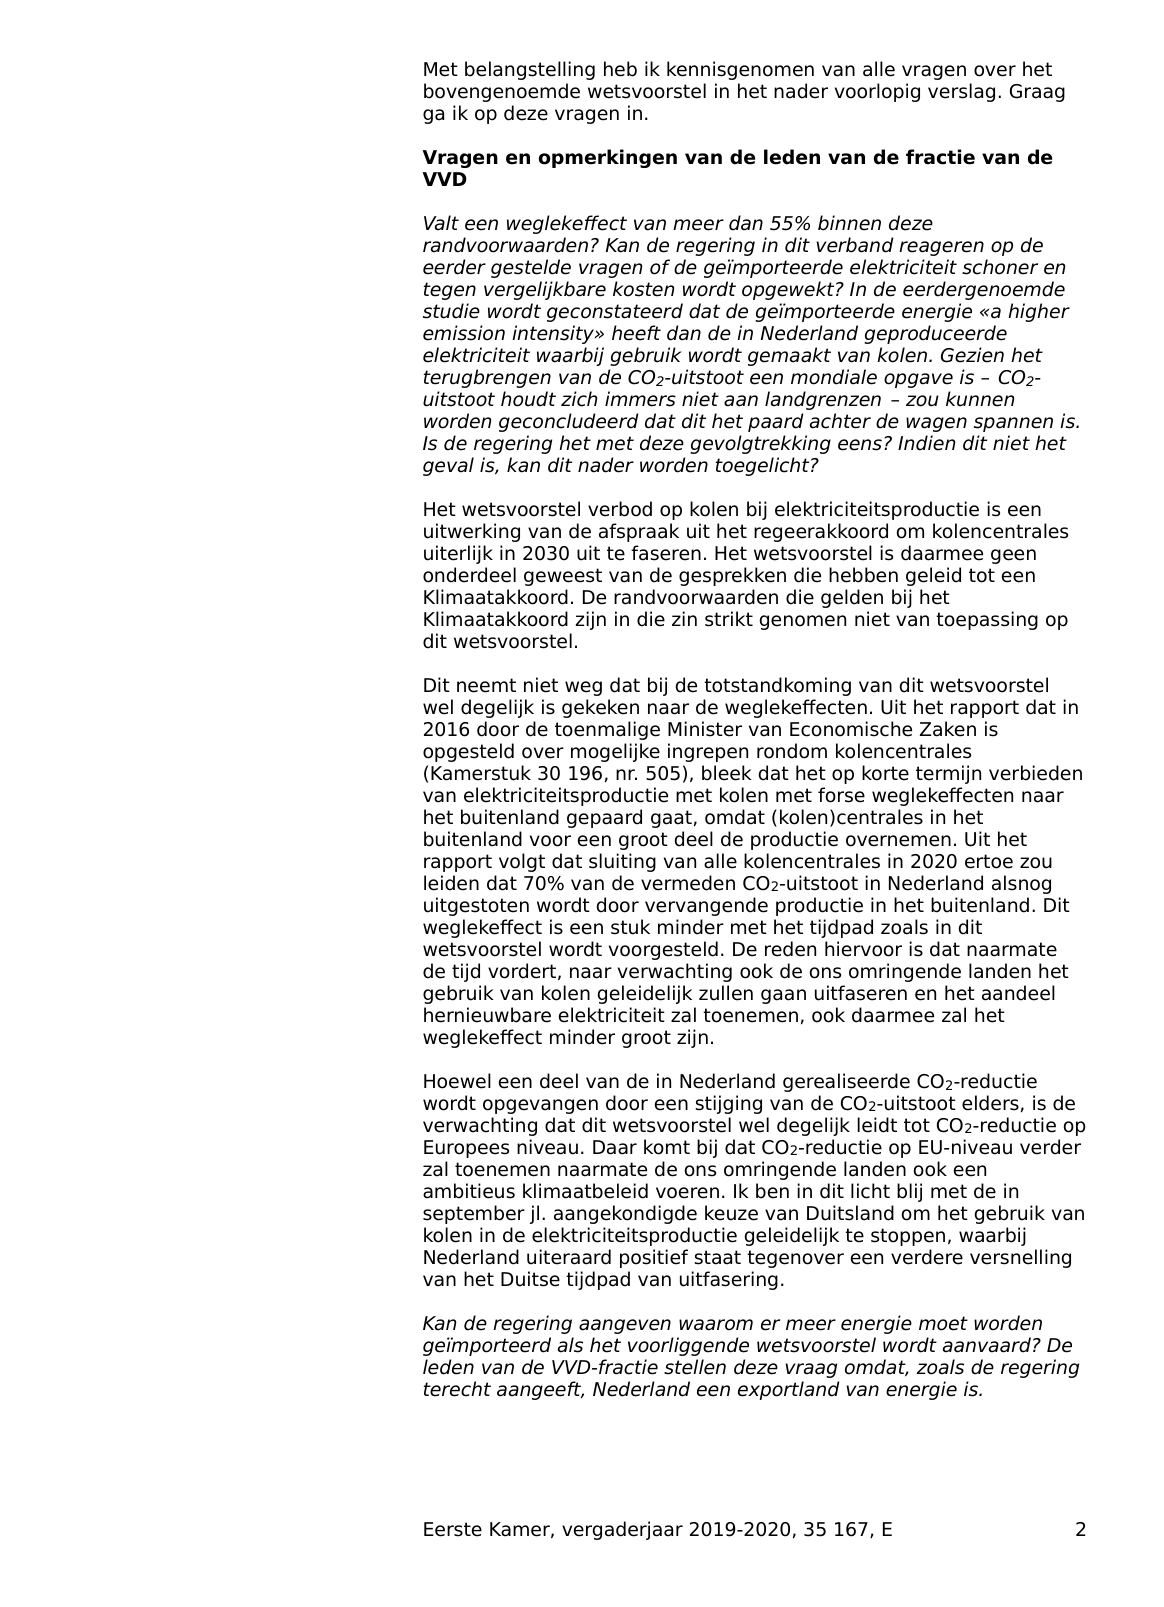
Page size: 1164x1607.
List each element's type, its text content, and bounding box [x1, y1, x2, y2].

text Dit neemt niet weg dat bij de totstandkoming van dit wetsvoorstel wel degelijk is gekeken naar de weglekeffecten. Uit het rapport dat in 2016 door de toenmalige Minister van Economische Zaken is opgesteld over mogelijke ingrepen rondom kolencentrales (Kamerstuk 30 196, nr. 505), bleek dat het op korte termijn verbieden van elektriciteitsproductie met kolen met forse weglekeffecten naar het buitenland gepaard gaat, omdat (kolen)centrales in het buitenland voor een groot deel de productie overnemen. Uit het rapport volgt dat sluiting van alle kolencentrales in 2020 ertoe zou leiden dat 70% van de vermeden CO2-uitstoot in Nederland alsnog uitgestoten wordt door vervangende productie in het buitenland. Dit weglekeffect is een stuk minder met het tijdpad zoals in dit wetsvoorstel wordt voorgesteld. De reden hiervoor is dat naarmate de tijd vordert, naar verwachting ook de ons omringende landen het gebruik van kolen geleidelijk zullen gaan uitfaseren en het aandeel hernieuwbare elektriciteit zal toenemen, ook daarmee zal het weglekeffect minder groot zijn. [422, 675, 1087, 1049]
subtitle Vragen en opmerkingen van de leden van de fractie van de VVD [422, 147, 1087, 191]
text Het wetsvoorstel verbod op kolen bij elektriciteitsproductie is een uitwerking van de afspraak uit het regeerakkoord om kolencentrales uiterlijk in 2030 uit te faseren. Het wetsvoorstel is daarmee geen onderdeel geweest van de gesprekken die hebben geleid tot een Klimaatakkoord. De randvoorwaarden die gelden bij het Klimaatakkoord zijn in die zin strikt genomen niet van toepassing op dit wetsvoorstel. [422, 499, 1087, 653]
text Kan de regering aangeven waarom er meer energie moet worden geïmporteerd als het voorliggende wetsvoorstel wordt aanvaard? De leden van de VVD-fractie stellen deze vraag omdat, zoals de regering terecht aangeeft, Nederland een exportland van energie is. [422, 1313, 1087, 1401]
text Hoewel een deel van de in Nederland gerealiseerde CO2-reductie wordt opgevangen door een stijging van de CO2-uitstoot elders, is de verwachting dat dit wetsvoorstel wel degelijk leidt tot CO2-reductie op Europees niveau. Daar komt bij dat CO2-reductie op EU-niveau verder zal toenemen naarmate de ons omringende landen ook een ambitieus klimaatbeleid voeren. Ik ben in dit licht blij met de in september jl. aangekondigde keuze van Duitsland om het gebruik van kolen in de elektriciteitsproductie geleidelijk te stoppen, waarbij Nederland uiteraard positief staat tegenover een verdere versnelling van het Duitse tijdpad van uitfasering. [422, 1071, 1087, 1291]
text Met belangstelling heb ik kennisgenomen van alle vragen over het bovengenoemde wetsvoorstel in het nader voorlopig verslag. Graag ga ik op deze vragen in. [422, 59, 1087, 125]
text Valt een weglekeffect van meer dan 55% binnen deze randvoorwaarden? Kan de regering in dit verband reageren op de eerder gestelde vragen of de geïmporteerde elektriciteit schoner en tegen vergelijkbare kosten wordt opgewekt? In de eerdergenoemde studie wordt geconstateerd dat de geïmporteerde energie «a higher emission intensity» heeft dan de in Nederland geproduceerde elektriciteit waarbij gebruik wordt gemaakt van kolen. Gezien het terugbrengen van de CO2-uitstoot een mondiale opgave is – CO2-uitstoot houdt zich immers niet aan landgrenzen – zou kunnen worden geconcludeerd dat dit het paard achter de wagen spannen is. Is de regering het met deze gevolgtrekking eens? Indien dit niet het geval is, kan dit nader worden toegelicht? [422, 213, 1087, 477]
